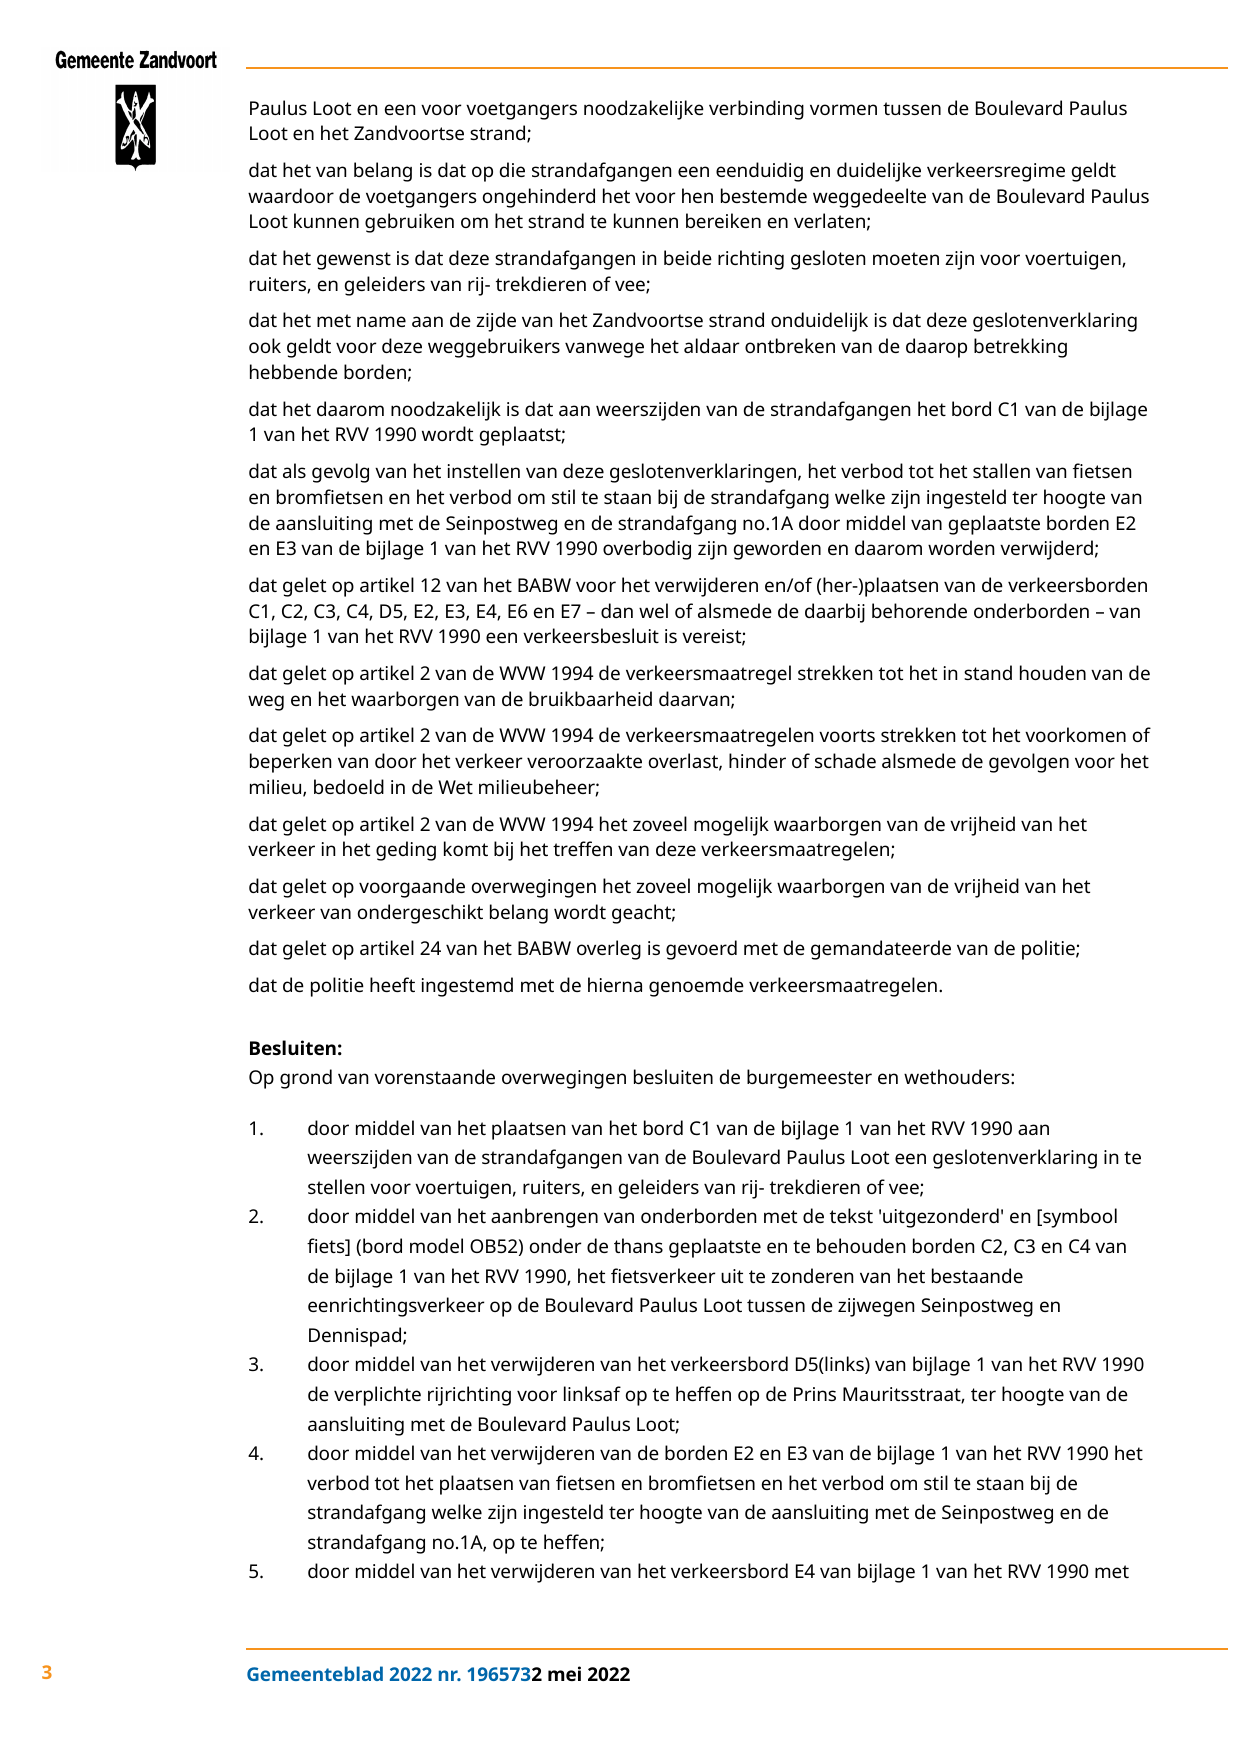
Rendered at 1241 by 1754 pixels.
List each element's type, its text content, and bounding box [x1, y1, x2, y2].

text dat het gewenst is dat deze strandafgangen in beide richting gesloten moeten zijn voor voertuigen, ruiters, en geleiders van rij- trekdieren of vee; [248, 245, 1152, 297]
text dat het met name aan de zijde van het Zandvoortse strand onduidelijk is dat deze geslotenverklaring ook geldt voor deze weggebruikers vanwege het aldaar ontbreken van de daarop betrekking hebbende borden; [248, 308, 1152, 385]
text dat gelet op artikel 2 van de WVW 1994 de verkeersmaatregelen voorts strekken tot het voorkomen of beperken van door het verkeer veroorzaakte overlast, hinder of schade alsmede de gevolgen voor het milieu, bedoeld in de Wet milieubeheer; [248, 723, 1152, 800]
text dat gelet op artikel 24 van het BABW overleg is gevoerd met de gemandateerde van de politie; [248, 936, 1152, 961]
text dat het daarom noodzakelijk is dat aan weerszijden van de strandafgangen het bord C1 van de bijlage 1 van het RVV 1990 wordt geplaatst; [248, 396, 1152, 447]
list door middel van het aanbrengen van onderborden met de tekst 'uitgezonderd' en [symbool fiets] (bord model OB52) onder de thans geplaatste en te behouden borden C2, C3 en C4 van de bijlage 1 van het RVV 1990, het fietsverkeer uit te zonderen van het bestaande eenrichtingsverkeer op de Boulevard Paulus Loot tussen de zijwegen Seinpostweg en Dennispad; [248, 1204, 1152, 1348]
text dat gelet op voorgaande overwegingen het zoveel mogelijk waarborgen van de vrijheid van het verkeer van ondergeschikt belang wordt geacht; [248, 873, 1152, 924]
text Paulus Loot en een voor voetgangers noodzakelijke verbinding vormen tussen de Boulevard Paulus Loot en het Zandvoortse strand; [248, 95, 1152, 146]
text dat de politie heeft ingestemd met de hierna genoemde verkeersmaatregelen. [248, 972, 1152, 998]
text dat gelet op artikel 2 van de WVW 1994 de verkeersmaatregel strekken tot het in stand houden van de weg en het waarborgen van de bruikbaarheid daarvan; [248, 660, 1152, 712]
text Besluiten: [248, 1035, 1152, 1061]
picture [41, 47, 231, 172]
list door middel van het verwijderen van de borden E2 en E3 van de bijlage 1 van het RVV 1990 het verbod tot het plaatsen van fietsen en bromfietsen en het verbod om stil te staan bij de strandafgang welke zijn ingesteld ter hoogte van de aansluiting met de Seinpostweg en de strandafgang no.1A, op te heffen; [248, 1440, 1152, 1555]
list door middel van het plaatsen van het bord C1 van de bijlage 1 van het RVV 1990 aan weerszijden van de strandafgangen van de Boulevard Paulus Loot een geslotenverklaring in te stellen voor voertuigen, ruiters, en geleiders van rij- trekdieren of vee; [248, 1115, 1152, 1200]
list door middel van het verwijderen van het verkeersbord D5(links) van bijlage 1 van het RVV 1990 de verplichte rijrichting voor linksaf op te heffen op de Prins Mauritsstraat, ter hoogte van de aansluiting met de Boulevard Paulus Loot; [248, 1352, 1152, 1436]
text Op grond van vorenstaande overwegingen besluiten de burgemeester en wethouders: [248, 1064, 1152, 1090]
text dat gelet op artikel 2 van de WVW 1994 het zoveel mogelijk waarborgen van de vrijheid van het verkeer in het geding komt bij het treffen van deze verkeersmaatregelen; [248, 811, 1152, 862]
text dat het van belang is dat op die strandafgangen een eenduidig en duidelijke verkeersregime geldt waardoor de voetgangers ongehinderd het voor hen bestemde weggedeelte van de Boulevard Paulus Loot kunnen gebruiken om het strand te kunnen bereiken en verlaten; [248, 157, 1152, 234]
text dat als gevolg van het instellen van deze geslotenverklaringen, het verbod tot het stallen van fietsen en bromfietsen en het verbod om stil te staan bij de strandafgang welke zijn ingesteld ter hoogte van de aansluiting met de Seinpostweg en de strandafgang no.1A door middel van geplaatste borden E2 en E3 van de bijlage 1 van het RVV 1990 overbodig zijn geworden en daarom worden verwijderd; [248, 458, 1152, 561]
list door middel van het verwijderen van het verkeersbord E4 van bijlage 1 van het RVV 1990 met [248, 1559, 1152, 1584]
text dat gelet op artikel 12 van het BABW voor het verwijderen en/of (her-)plaatsen van de verkeersborden C1, C2, C3, C4, D5, E2, E3, E4, E6 en E7 – dan wel of alsmede de daarbij behorende onderborden – van bijlage 1 van het RVV 1990 een verkeersbesluit is vereist; [248, 572, 1152, 649]
